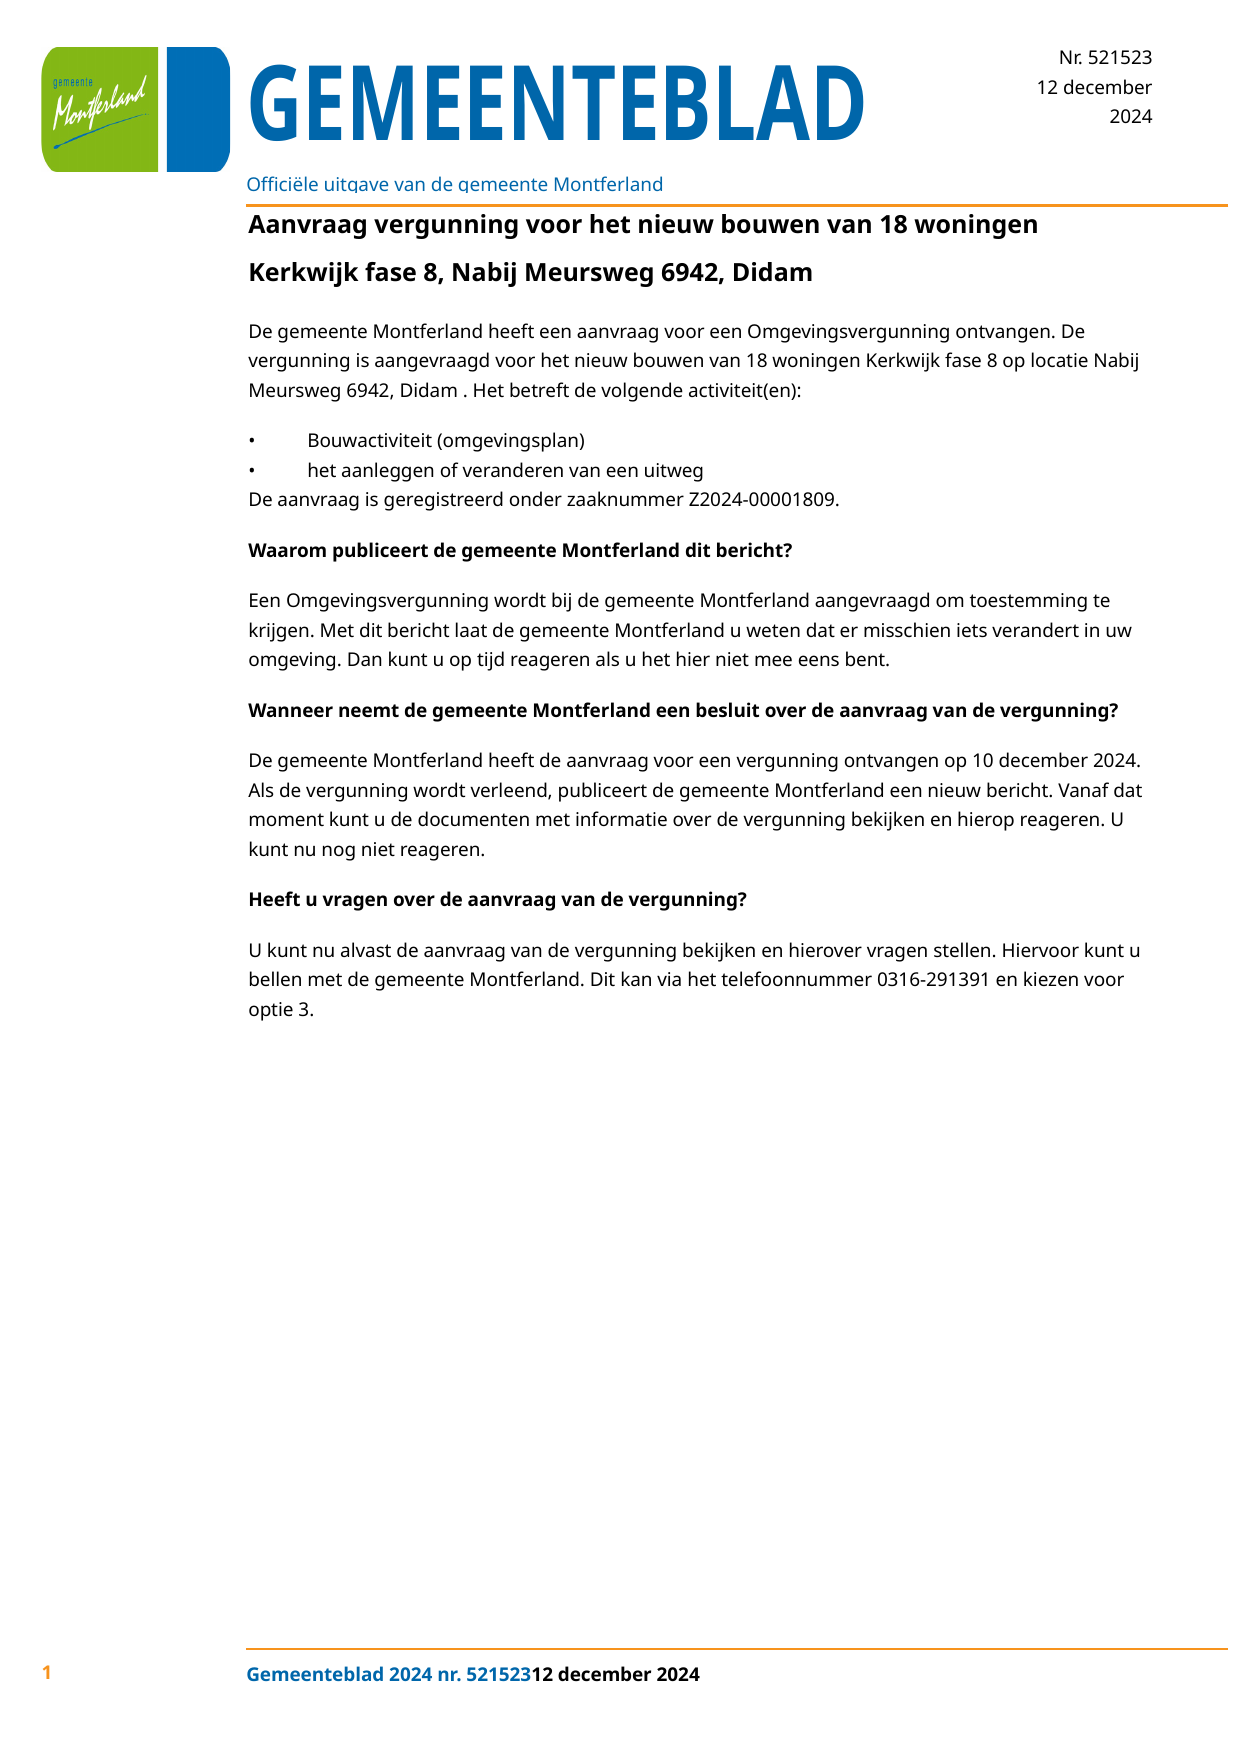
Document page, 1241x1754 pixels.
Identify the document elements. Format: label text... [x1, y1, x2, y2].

text De gemeente Montferland heeft de aanvraag voor een vergunning ontvangen op 10 december 2024. Als de vergunning wordt verleend, publiceert de gemeente Montferland een nieuw bericht. Vanaf dat moment kunt u de documenten met informatie over de vergunning bekijken en hierop reageren. U kunt nu nog niet reageren. [248, 747, 1152, 862]
text Een Omgevingsvergunning wordt bij de gemeente Montferland aangevraagd om toestemming te krijgen. Met dit bericht laat de gemeente Montferland u weten dat er misschien iets verandert in uw omgeving. Dan kunt u op tijd reageren als u het hier niet mee eens bent. [248, 587, 1152, 672]
text Waarom publiceert de gemeente Montferland dit bericht? [248, 537, 1152, 563]
list Bouwactiviteit (omgevingsplan) [248, 427, 1152, 453]
list het aanleggen of veranderen van een uitweg [248, 457, 1152, 483]
text De gemeente Montferland heeft een aanvraag voor een Omgevingsvergunning ontvangen. De vergunning is aangevraagd voor het nieuw bouwen van 18 woningen Kerkwijk fase 8 op locatie Nabij Meursweg 6942, Didam . Het betreft de volgende activiteit(en): [248, 318, 1152, 403]
text Wanneer neemt de gemeente Montferland een besluit over de aanvraag van de vergunning? [248, 697, 1152, 723]
text De aanvraag is geregistreerd onder zaaknummer Z2024-00001809. [248, 487, 1152, 512]
text U kunt nu alvast de aanvraag van de vergunning bekijken en hierover vragen stellen. Hiervoor kunt u bellen met de gemeente Montferland. Dit kan via het telefoonnummer 0316-291391 en kiezen voor optie 3. [248, 937, 1152, 1022]
text Aanvraag vergunning voor het nieuw bouwen van 18 woningen Kerkwijk fase 8, Nabij Meursweg 6942, Didam [248, 207, 1152, 288]
picture [41, 47, 231, 172]
text Heeft u vragen over de aanvraag van de vergunning? [248, 887, 1152, 912]
